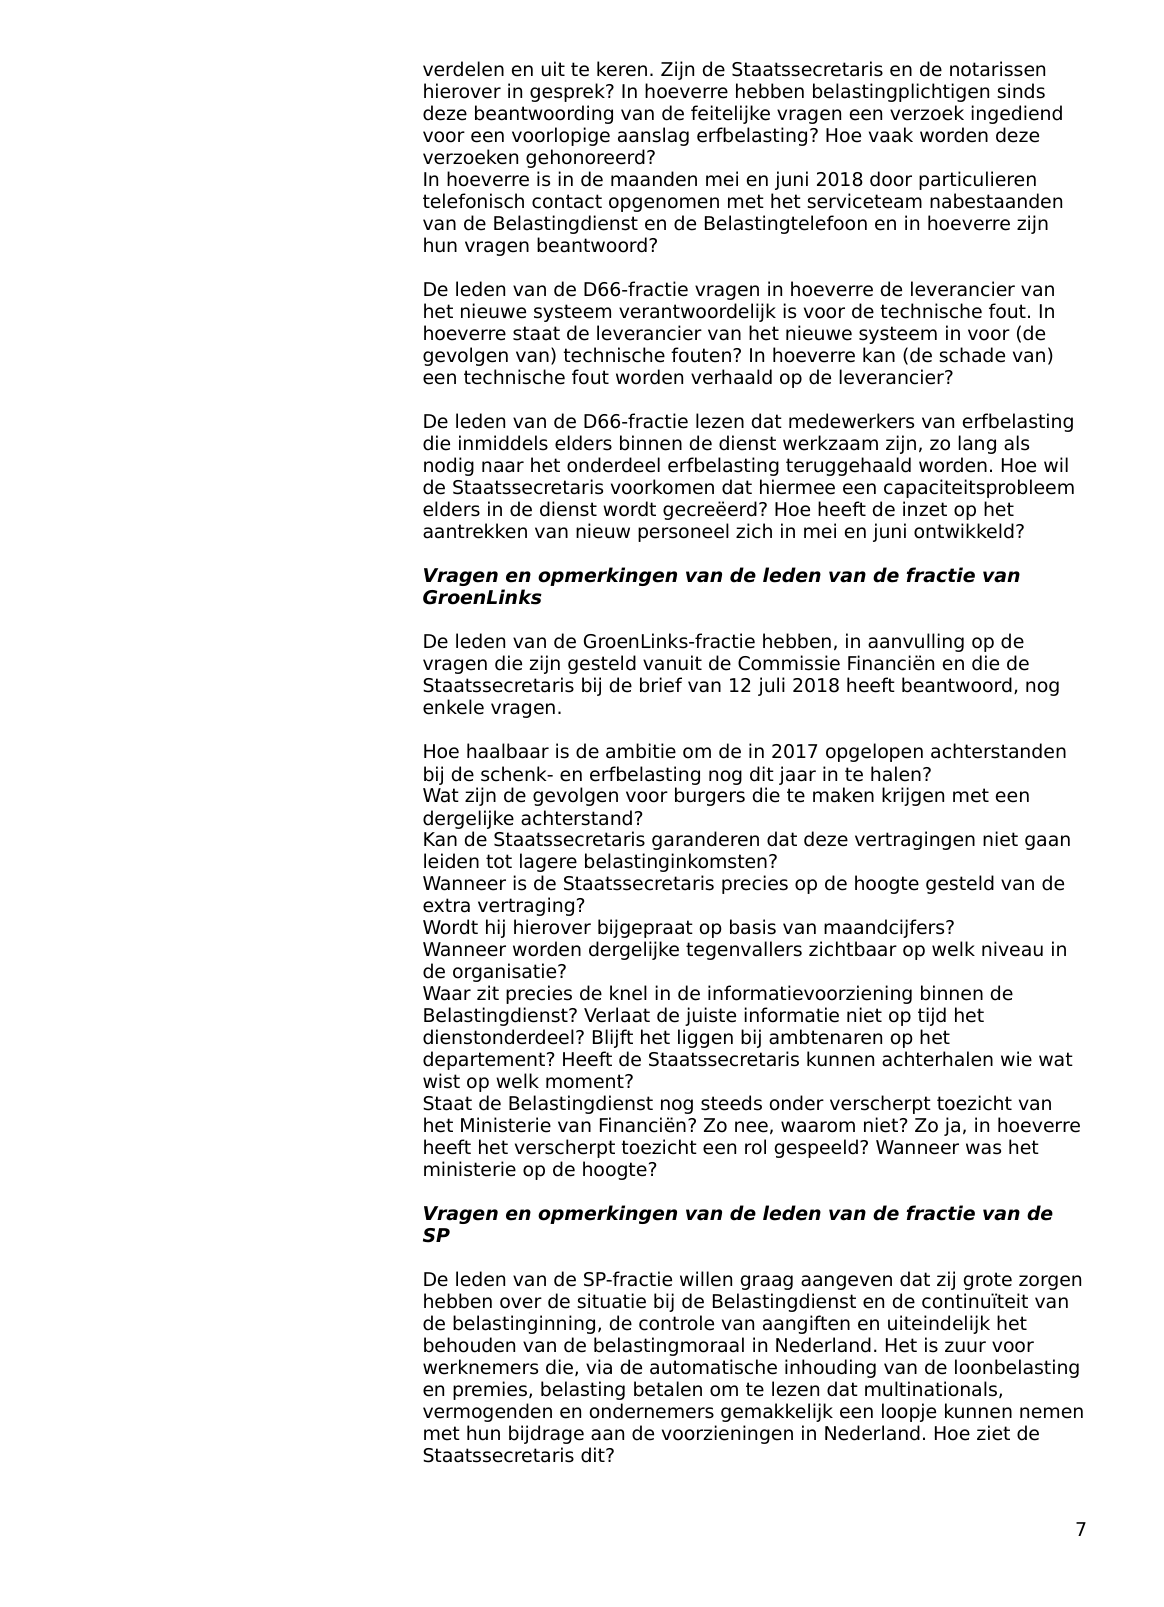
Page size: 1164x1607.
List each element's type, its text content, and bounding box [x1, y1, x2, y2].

subtitle Vragen en opmerkingen van de leden van de fractie van GroenLinks [422, 565, 1087, 609]
text Waar zit precies de knel in de informatievoorziening binnen de Belastingdienst? Verlaat de juiste informatie niet op tijd het dienstonderdeel? Blijft het liggen bij ambtenaren op het departement? Heeft de Staatssecretaris kunnen achterhalen wie wat wist op welk moment? [422, 983, 1087, 1093]
subtitle Vragen en opmerkingen van de leden van de fractie van de SP [422, 1203, 1087, 1247]
text verdelen en uit te keren. Zijn de Staatssecretaris en de notarissen hierover in gesprek? In hoeverre hebben belastingplichtigen sinds deze beantwoording van de feitelijke vragen een verzoek ingediend voor een voorlopige aanslag erfbelasting? Hoe vaak worden deze verzoeken gehonoreerd? [422, 59, 1087, 169]
text Kan de Staatssecretaris garanderen dat deze vertragingen niet gaan leiden tot lagere belastinginkomsten? [422, 829, 1087, 873]
text De leden van de D66-fractie lezen dat medewerkers van erfbelasting die inmiddels elders binnen de dienst werkzaam zijn, zo lang als nodig naar het onderdeel erfbelasting teruggehaald worden. Hoe wil de Staatssecretaris voorkomen dat hiermee een capaciteitsprobleem elders in de dienst wordt gecreëerd? Hoe heeft de inzet op het aantrekken van nieuw personeel zich in mei en juni ontwikkeld? [422, 411, 1087, 543]
text De leden van de D66-fractie vragen in hoeverre de leverancier van het nieuwe systeem verantwoordelijk is voor de technische fout. In hoeverre staat de leverancier van het nieuwe systeem in voor (de gevolgen van) technische fouten? In hoeverre kan (de schade van) een technische fout worden verhaald op de leverancier? [422, 279, 1087, 389]
text De leden van de GroenLinks-fractie hebben, in aanvulling op de vragen die zijn gesteld vanuit de Commissie Financiën en die de Staatssecretaris bij de brief van 12 juli 2018 heeft beantwoord, nog enkele vragen. [422, 631, 1087, 719]
text In hoeverre is in de maanden mei en juni 2018 door particulieren telefonisch contact opgenomen met het serviceteam nabestaanden van de Belastingdienst en de Belastingtelefoon en in hoeverre zijn hun vragen beantwoord? [422, 169, 1087, 257]
text De leden van de SP-fractie willen graag aangeven dat zij grote zorgen hebben over de situatie bij de Belastingdienst en de continuïteit van de belastinginning, de controle van aangiften en uiteindelijk het behouden van de belastingmoraal in Nederland. Het is zuur voor werknemers die, via de automatische inhouding van de loonbelasting en premies, belasting betalen om te lezen dat multinationals, vermogenden en ondernemers gemakkelijk een loopje kunnen nemen met hun bijdrage aan de voorzieningen in Nederland. Hoe ziet de Staatssecretaris dit? [422, 1269, 1087, 1467]
text Staat de Belastingdienst nog steeds onder verscherpt toezicht van het Ministerie van Financiën? Zo nee, waarom niet? Zo ja, in hoeverre heeft het verscherpt toezicht een rol gespeeld? Wanneer was het ministerie op de hoogte? [422, 1093, 1087, 1181]
text Wanneer worden dergelijke tegenvallers zichtbaar op welk niveau in de organisatie? [422, 939, 1087, 983]
text Wat zijn de gevolgen voor burgers die te maken krijgen met een dergelijke achterstand? [422, 785, 1087, 829]
text Wanneer is de Staatssecretaris precies op de hoogte gesteld van de extra vertraging? [422, 873, 1087, 917]
text Wordt hij hierover bijgepraat op basis van maandcijfers? [422, 917, 1087, 939]
text Hoe haalbaar is de ambitie om de in 2017 opgelopen achterstanden bij de schenk- en erfbelasting nog dit jaar in te halen? [422, 741, 1087, 785]
